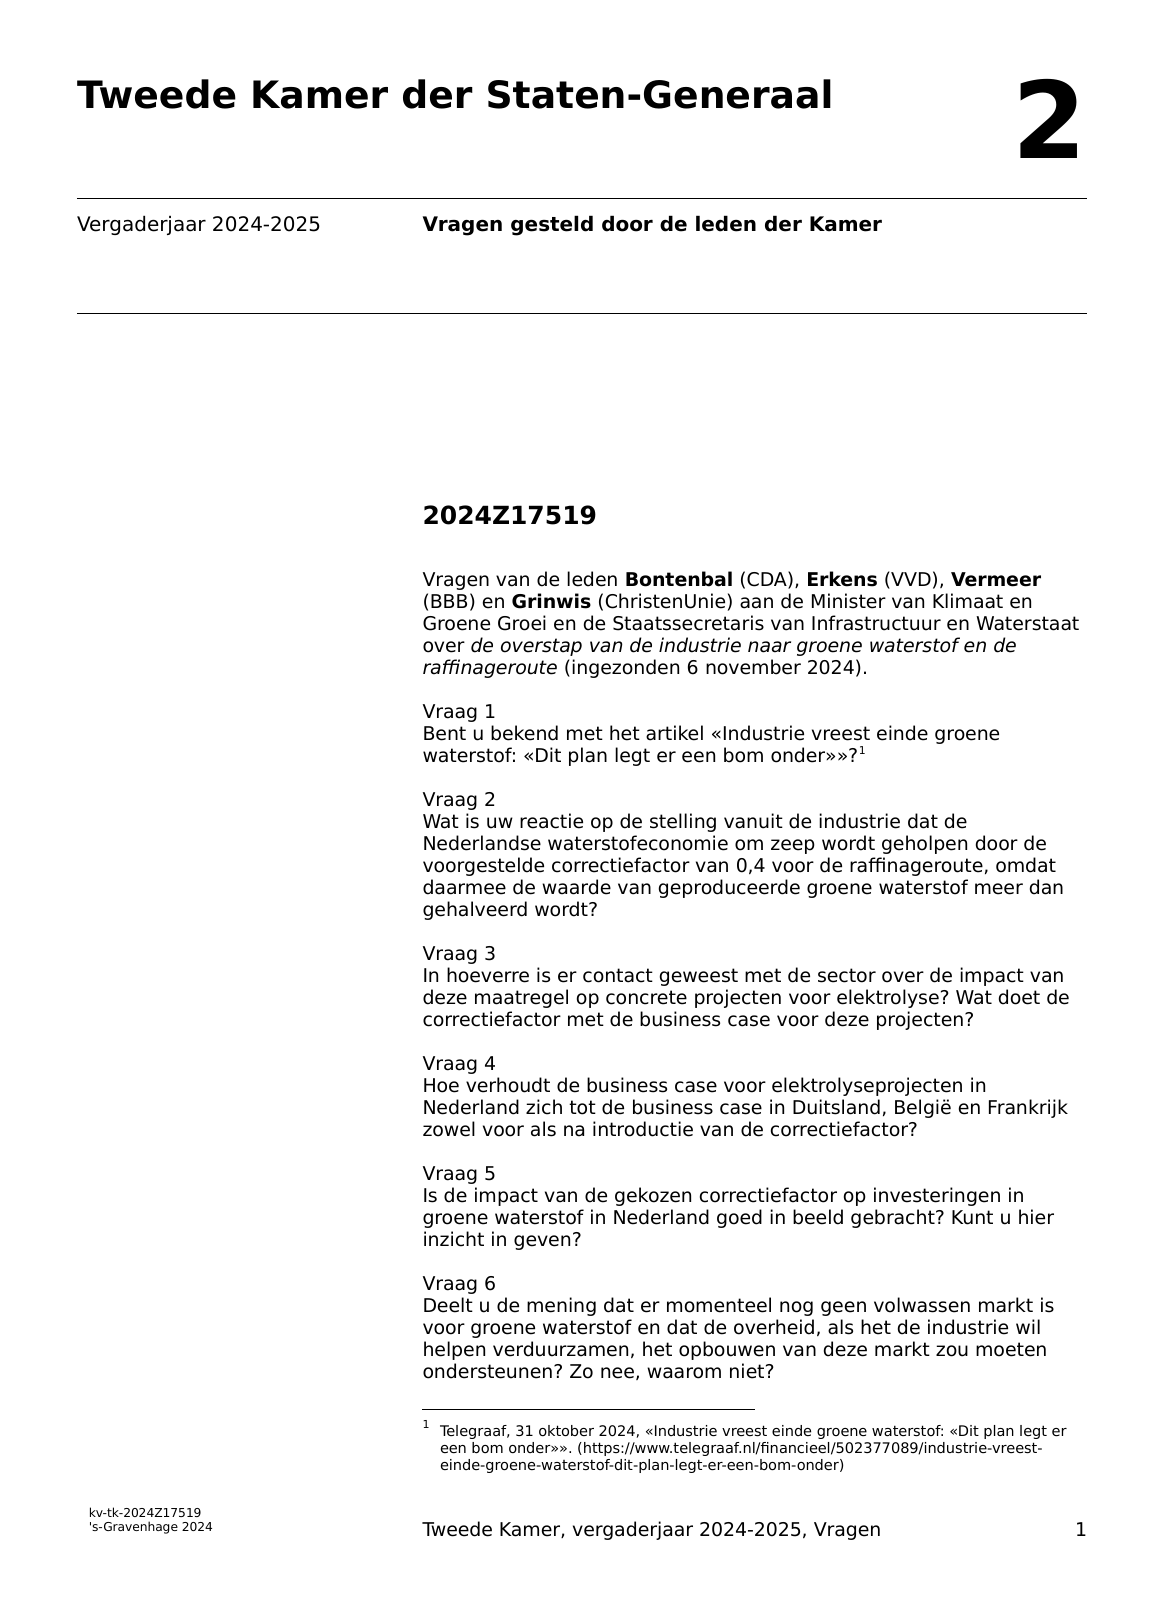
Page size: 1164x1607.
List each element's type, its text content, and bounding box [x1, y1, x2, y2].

table_header Tweede Kamer der Staten-Generaal [77, 59, 886, 198]
text In hoeverre is er contact geweest met de sector over de impact van deze maatregel op concrete projecten voor elektrolyse? Wat doet de correctiefactor met de business case voor deze projecten? [422, 965, 1087, 1031]
text 2024Z17519 [422, 501, 1087, 531]
text kv-tk-2024Z17519 [88, 1506, 323, 1520]
text Vraag 2 [422, 789, 1087, 811]
text Deelt u de mening dat er momenteel nog geen volwassen markt is voor groene waterstof en dat de overheid, als het de industrie wil helpen verduurzamen, het opbouwen van deze markt zou moeten ondersteunen? Zo nee, waarom niet? [422, 1295, 1087, 1383]
text 's-Gravenhage 2024 [88, 1520, 323, 1534]
text Vragen van de leden Bontenbal (CDA), Erkens (VVD), Vermeer (BBB) en Grinwis (ChristenUnie) aan de Minister van Klimaat en Groene Groei en de Staatssecretaris van Infrastructuur en Waterstaat over de overstap van de industrie naar groene waterstof en de raffinageroute (ingezonden 6 november 2024). [422, 569, 1087, 679]
text Vraag 1 [422, 701, 1087, 723]
text Hoe verhoudt de business case voor elektrolyseprojecten in Nederland zich tot de business case in Duitsland, België en Frankrijk zowel voor als na introductie van de correctiefactor? [422, 1075, 1087, 1141]
text Bent u bekend met het artikel «Industrie vreest einde groene waterstof: «Dit plan legt er een bom onder»»? [422, 723, 1087, 767]
text Vraag 6 [422, 1273, 1087, 1295]
text Vraag 5 [422, 1163, 1087, 1185]
text Telegraaf, 31 oktober 2024, «Industrie vreest einde groene waterstof: «Dit plan legt er een bom onder»». (https://www.telegraaf.nl/financieel/502377089/industrie-vreest-einde-groene-waterstof-dit-plan-legt-er-een-bom-onder) [422, 1418, 1087, 1474]
table_cell Vergaderjaar 2024-2025 [77, 199, 422, 313]
text Vraag 4 [422, 1053, 1087, 1075]
text Vraag 3 [422, 943, 1087, 965]
table_cell Vragen gesteld door de leden der Kamer [422, 199, 1087, 313]
text Is de impact van de gekozen correctiefactor op investeringen in groene waterstof in Nederland goed in beeld gebracht? Kunt u hier inzicht in geven? [422, 1185, 1087, 1251]
text Wat is uw reactie op de stelling vanuit de industrie dat de Nederlandse waterstofeconomie om zeep wordt geholpen door de voorgestelde correctiefactor van 0,4 voor de raffinageroute, omdat daarmee de waarde van geproduceerde groene waterstof meer dan gehalveerd wordt? [422, 811, 1087, 921]
table_header 2 [886, 59, 1087, 198]
